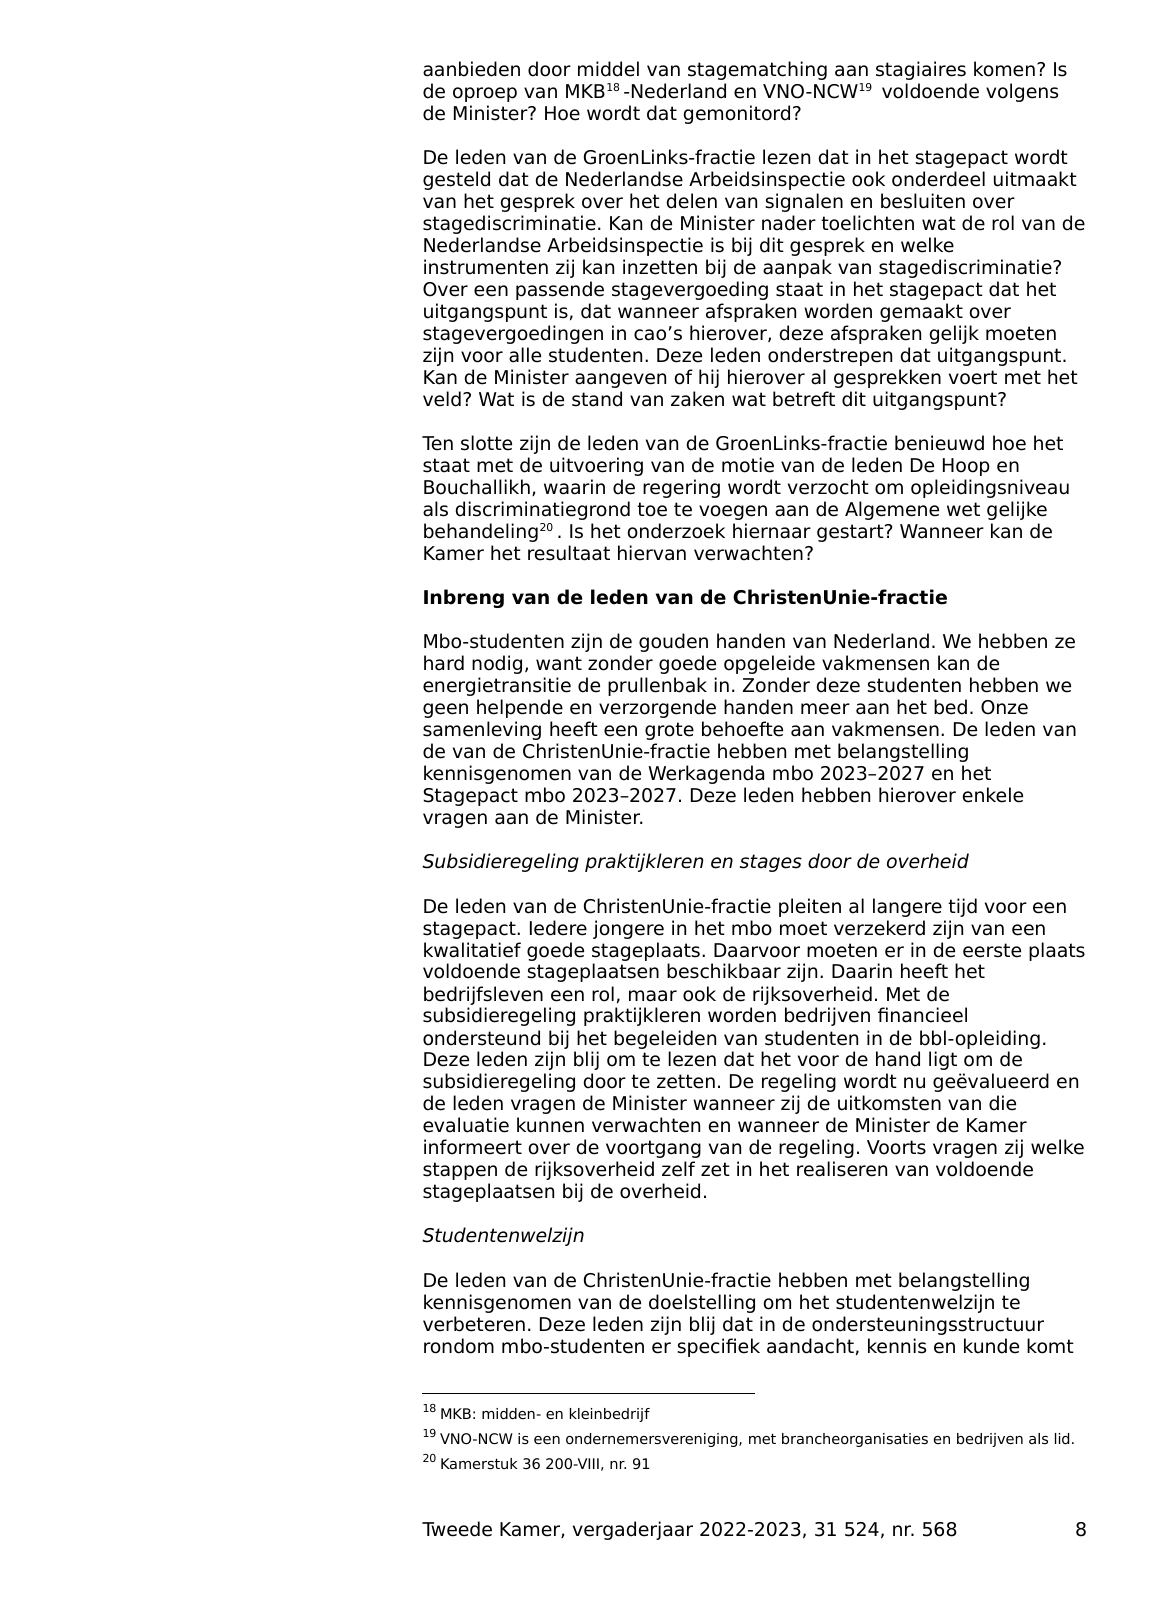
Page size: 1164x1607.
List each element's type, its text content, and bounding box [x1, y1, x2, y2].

subtitle Inbreng van de leden van de ChristenUnie-fractie [422, 587, 1087, 609]
text VNO-NCW is een ondernemersvereniging, met brancheorganisaties en bedrijven als lid. [422, 1427, 1087, 1449]
subtitle Subsidieregeling praktijkleren en stages door de overheid [422, 851, 1087, 873]
text Kamerstuk 36 200-VIII, nr. 91 [422, 1452, 1087, 1474]
text Ten slotte zijn de leden van de GroenLinks-fractie benieuwd hoe het staat met de uitvoering van de motie van de leden De Hoop en Bouchallikh, waarin de regering wordt verzocht om opleidingsniveau als discriminatiegrond toe te voegen aan de Algemene wet gelijke behandeling. Is het onderzoek hiernaar gestart? Wanneer kan de Kamer het resultaat hiervan verwachten? [422, 433, 1087, 565]
text Over een passende stagevergoeding staat in het stagepact dat het uitgangspunt is, dat wanneer afspraken worden gemaakt over stagevergoedingen in cao’s hierover, deze afspraken gelijk moeten zijn voor alle studenten. Deze leden onderstrepen dat uitgangspunt. Kan de Minister aangeven of hij hierover al gesprekken voert met het veld? Wat is de stand van zaken wat betreft dit uitgangspunt? [422, 279, 1087, 411]
subtitle Studentenwelzijn [422, 1225, 1087, 1247]
text De leden van de ChristenUnie-fractie hebben met belangstelling kennisgenomen van de doelstelling om het studentenwelzijn te verbeteren. Deze leden zijn blij dat in de ondersteuningsstructuur rondom mbo-studenten er specifiek aandacht, kennis en kunde komt [422, 1269, 1087, 1357]
text De leden van de ChristenUnie-fractie pleiten al langere tijd voor een stagepact. Iedere jongere in het mbo moet verzekerd zijn van een kwalitatief goede stageplaats. Daarvoor moeten er in de eerste plaats voldoende stageplaatsen beschikbaar zijn. Daarin heeft het bedrijfsleven een rol, maar ook de rijksoverheid. Met de subsidieregeling praktijkleren worden bedrijven financieel ondersteund bij het begeleiden van studenten in de bbl-opleiding. Deze leden zijn blij om te lezen dat het voor de hand ligt om de subsidieregeling door te zetten. De regeling wordt nu geëvalueerd en de leden vragen de Minister wanneer zij de uitkomsten van die evaluatie kunnen verwachten en wanneer de Minister de Kamer informeert over de voortgang van de regeling. Voorts vragen zij welke stappen de rijksoverheid zelf zet in het realiseren van voldoende stageplaatsen bij de overheid. [422, 896, 1087, 1203]
text aanbieden door middel van stagematching aan stagiaires komen? Is de oproep van MKB-Nederland en VNO-NCW voldoende volgens de Minister? Hoe wordt dat gemonitord? [422, 59, 1087, 125]
text De leden van de GroenLinks-fractie lezen dat in het stagepact wordt gesteld dat de Nederlandse Arbeidsinspectie ook onderdeel uitmaakt van het gesprek over het delen van signalen en besluiten over stagediscriminatie. Kan de Minister nader toelichten wat de rol van de Nederlandse Arbeidsinspectie is bij dit gesprek en welke instrumenten zij kan inzetten bij de aanpak van stagediscriminatie? [422, 147, 1087, 279]
text MKB: midden- en kleinbedrijf [422, 1402, 1087, 1424]
text Mbo-studenten zijn de gouden handen van Nederland. We hebben ze hard nodig, want zonder goede opgeleide vakmensen kan de energietransitie de prullenbak in. Zonder deze studenten hebben we geen helpende en verzorgende handen meer aan het bed. Onze samenleving heeft een grote behoefte aan vakmensen. De leden van de van de ChristenUnie-fractie hebben met belangstelling kennisgenomen van de Werkagenda mbo 2023–2027 en het Stagepact mbo 2023–2027. Deze leden hebben hierover enkele vragen aan de Minister. [422, 631, 1087, 829]
